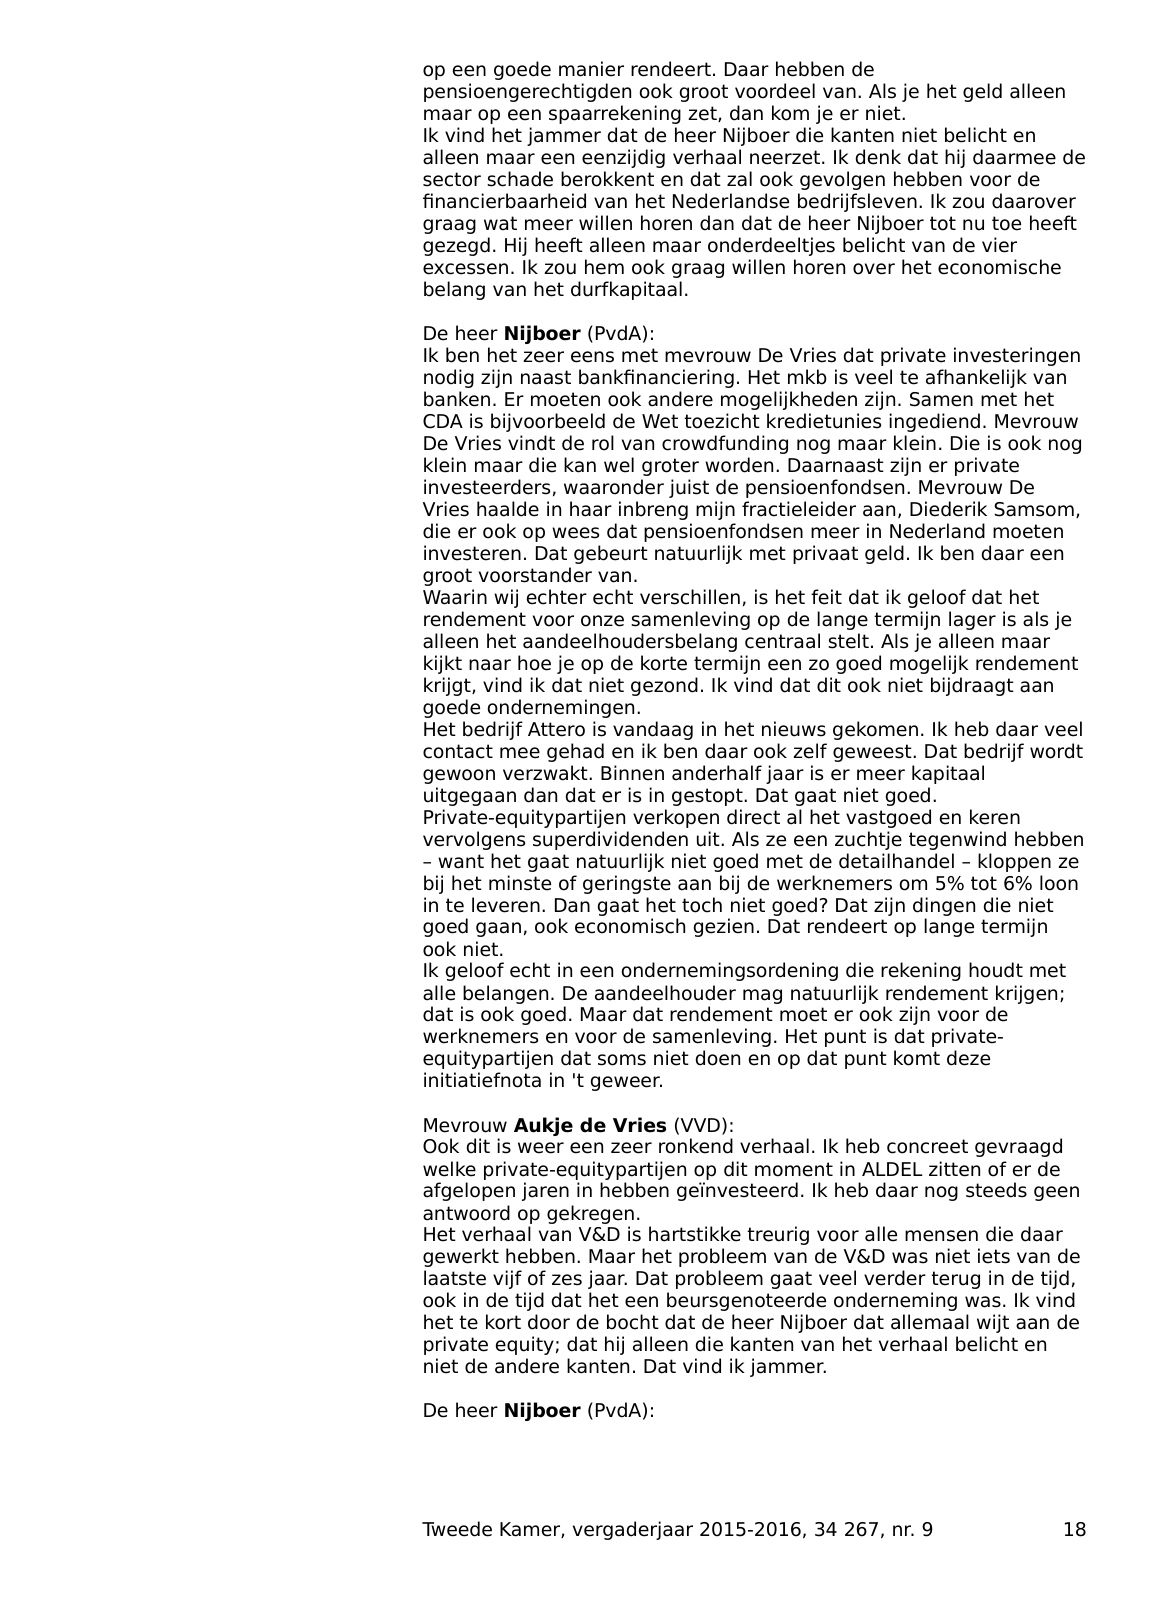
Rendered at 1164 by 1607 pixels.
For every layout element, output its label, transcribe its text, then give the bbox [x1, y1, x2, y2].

text De heer Nijboer (PvdA): [422, 1400, 1087, 1422]
text Het verhaal van V&D is hartstikke treurig voor alle mensen die daar gewerkt hebben. Maar het probleem van de V&D was niet iets van de laatste vijf of zes jaar. Dat probleem gaat veel verder terug in de tijd, ook in de tijd dat het een beursgenoteerde onderneming was. Ik vind het te kort door de bocht dat de heer Nijboer dat allemaal wijt aan de private equity; dat hij alleen die kanten van het verhaal belicht en niet de andere kanten. Dat vind ik jammer. [422, 1224, 1087, 1378]
text Ik vind het jammer dat de heer Nijboer die kanten niet belicht en alleen maar een eenzijdig verhaal neerzet. Ik denk dat hij daarmee de sector schade berokkent en dat zal ook gevolgen hebben voor de financierbaarheid van het Nederlandse bedrijfsleven. Ik zou daarover graag wat meer willen horen dan dat de heer Nijboer tot nu toe heeft gezegd. Hij heeft alleen maar onderdeeltjes belicht van de vier excessen. Ik zou hem ook graag willen horen over het economische belang van het durfkapitaal. [422, 125, 1087, 301]
text Waarin wij echter echt verschillen, is het feit dat ik geloof dat het rendement voor onze samenleving op de lange termijn lager is als je alleen het aandeelhoudersbelang centraal stelt. Als je alleen maar kijkt naar hoe je op de korte termijn een zo goed mogelijk rendement krijgt, vind ik dat niet gezond. Ik vind dat dit ook niet bijdraagt aan goede ondernemingen. [422, 587, 1087, 719]
text Het bedrijf Attero is vandaag in het nieuws gekomen. Ik heb daar veel contact mee gehad en ik ben daar ook zelf geweest. Dat bedrijf wordt gewoon verzwakt. Binnen anderhalf jaar is er meer kapitaal uitgegaan dan dat er is in gestopt. Dat gaat niet goed. [422, 719, 1087, 807]
text op een goede manier rendeert. Daar hebben de pensioengerechtigden ook groot voordeel van. Als je het geld alleen maar op een spaarrekening zet, dan kom je er niet. [422, 59, 1087, 125]
text Ook dit is weer een zeer ronkend verhaal. Ik heb concreet gevraagd welke private-equitypartijen op dit moment in ALDEL zitten of er de afgelopen jaren in hebben geïnvesteerd. Ik heb daar nog steeds geen antwoord op gekregen. [422, 1136, 1087, 1224]
text Ik geloof echt in een ondernemingsordening die rekening houdt met alle belangen. De aandeelhouder mag natuurlijk rendement krijgen; dat is ook goed. Maar dat rendement moet er ook zijn voor de werknemers en voor de samenleving. Het punt is dat private-equitypartijen dat soms niet doen en op dat punt komt deze initiatiefnota in 't geweer. [422, 960, 1087, 1092]
text Ik ben het zeer eens met mevrouw De Vries dat private investeringen nodig zijn naast bankfinanciering. Het mkb is veel te afhankelijk van banken. Er moeten ook andere mogelijkheden zijn. Samen met het CDA is bijvoorbeeld de Wet toezicht kredietunies ingediend. Mevrouw De Vries vindt de rol van crowdfunding nog maar klein. Die is ook nog klein maar die kan wel groter worden. Daarnaast zijn er private investeerders, waaronder juist de pensioenfondsen. Mevrouw De Vries haalde in haar inbreng mijn fractieleider aan, Diederik Samsom, die er ook op wees dat pensioenfondsen meer in Nederland moeten investeren. Dat gebeurt natuurlijk met privaat geld. Ik ben daar een groot voorstander van. [422, 345, 1087, 587]
text Mevrouw Aukje de Vries (VVD): [422, 1114, 1087, 1136]
text Private-equitypartijen verkopen direct al het vastgoed en keren vervolgens superdividenden uit. Als ze een zuchtje tegenwind hebben – want het gaat natuurlijk niet goed met de detailhandel – kloppen ze bij het minste of geringste aan bij de werknemers om 5% tot 6% loon in te leveren. Dan gaat het toch niet goed? Dat zijn dingen die niet goed gaan, ook economisch gezien. Dat rendeert op lange termijn ook niet. [422, 807, 1087, 960]
text De heer Nijboer (PvdA): [422, 323, 1087, 345]
